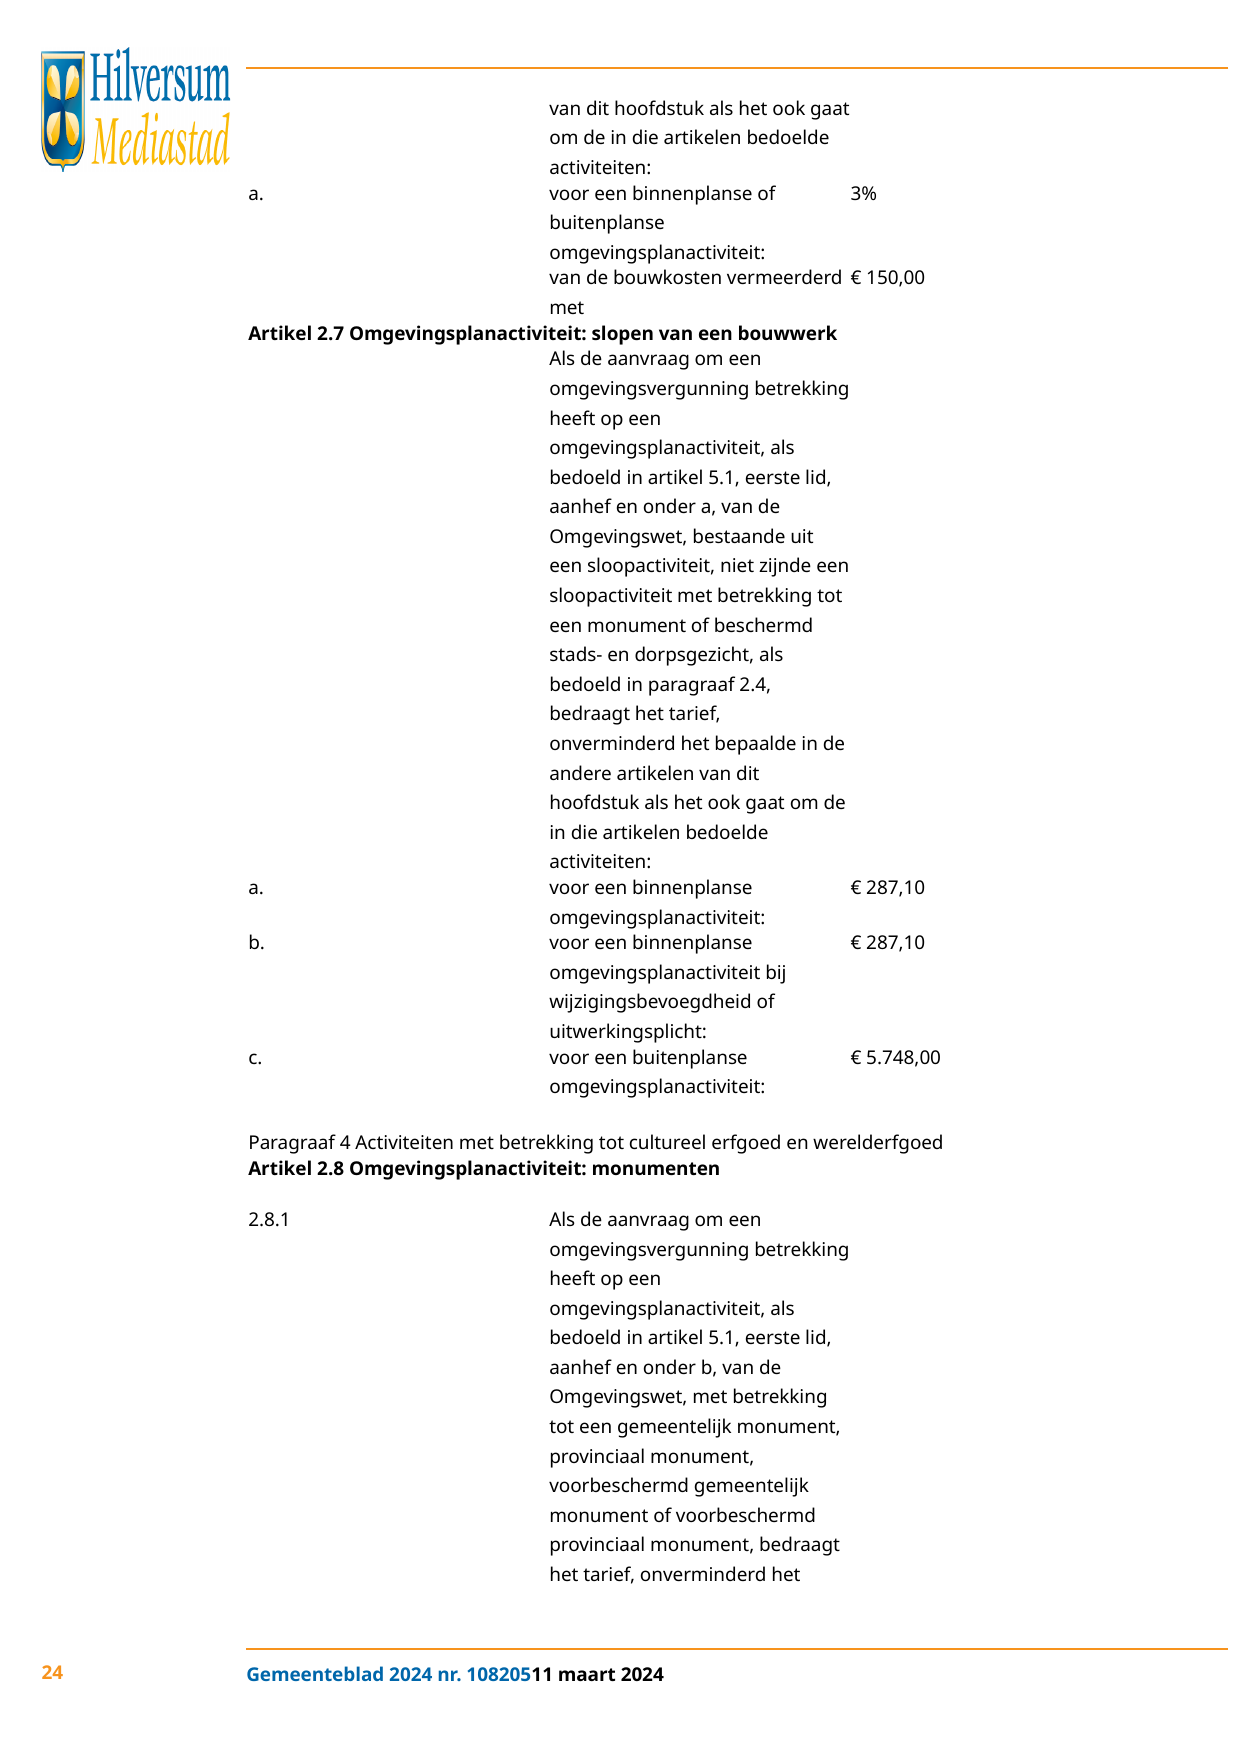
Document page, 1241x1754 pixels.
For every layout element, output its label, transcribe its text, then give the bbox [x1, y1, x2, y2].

table_cell [248, 346, 549, 874]
table_cell Als de aanvraag om een omgevingsvergunning betrekking heeft op een omgevingsplanactiviteit, als bedoeld in artikel 5.1, eerste lid, aanhef en onder b, van de Omgevingswet, met betrekking tot een gemeentelijk monument, provinciaal monument, voorbeschermd gemeentelijk monument of voorbeschermd provinciaal monument, bedraagt het tarief, onverminderd het [549, 1206, 850, 1587]
table_cell 2.8.1 [248, 1206, 549, 1587]
table_cell van de bouwkosten vermeerderd met [549, 265, 850, 320]
table_cell [850, 1180, 1152, 1206]
table_cell [850, 346, 1152, 874]
table_cell a. [248, 180, 549, 264]
table_cell voor een binnenplanse of buitenplanse omgevingsplanactiviteit: [549, 180, 850, 264]
table_cell € 287,10 [850, 930, 1152, 1044]
table_cell [850, 1206, 1152, 1587]
table_cell [850, 95, 1152, 180]
table_cell € 150,00 [850, 265, 1152, 320]
table_cell van dit hoofdstuk als het ook gaat om de in die artikelen bedoelde activiteiten: [549, 95, 850, 180]
table_cell c. [248, 1044, 549, 1099]
table_cell [248, 95, 549, 180]
table_cell [549, 1180, 850, 1206]
table_cell 3% [850, 180, 1152, 264]
table_cell Als de aanvraag om een omgevingsvergunning betrekking heeft op een omgevingsplanactiviteit, als bedoeld in artikel 5.1, eerste lid, aanhef en onder a, van de Omgevingswet, bestaande uit een sloopactiviteit, niet zijnde een sloopactiviteit met betrekking tot een monument of beschermd stads- en dorpsgezicht, als bedoeld in paragraaf 2.4, bedraagt het tarief, onverminderd het bepaalde in de andere artikelen van dit hoofdstuk als het ook gaat om de in die artikelen bedoelde activiteiten: [549, 346, 850, 874]
table_cell voor een buitenplanse omgevingsplanactiviteit: [549, 1044, 850, 1099]
table_cell € 5.748,00 [850, 1044, 1152, 1099]
table_cell Paragraaf 4 Activiteiten met betrekking tot cultureel erfgoed en werelderfgoed [248, 1099, 1152, 1155]
table_cell Artikel 2.8 Omgevingsplanactiviteit: monumenten [248, 1155, 1152, 1180]
table_cell voor een binnenplanse omgevingsplanactiviteit bij wijzigingsbevoegdheid of uitwerkingsplicht: [549, 930, 850, 1044]
table_cell voor een binnenplanse omgevingsplanactiviteit: [549, 874, 850, 929]
table_cell b. [248, 930, 549, 1044]
table_cell Artikel 2.7 Omgevingsplanactiviteit: slopen van een bouwwerk [248, 320, 1152, 346]
table_cell a. [248, 874, 549, 929]
table_cell [248, 265, 549, 320]
picture [41, 47, 231, 172]
table_cell [248, 1180, 549, 1206]
table_cell € 287,10 [850, 874, 1152, 929]
